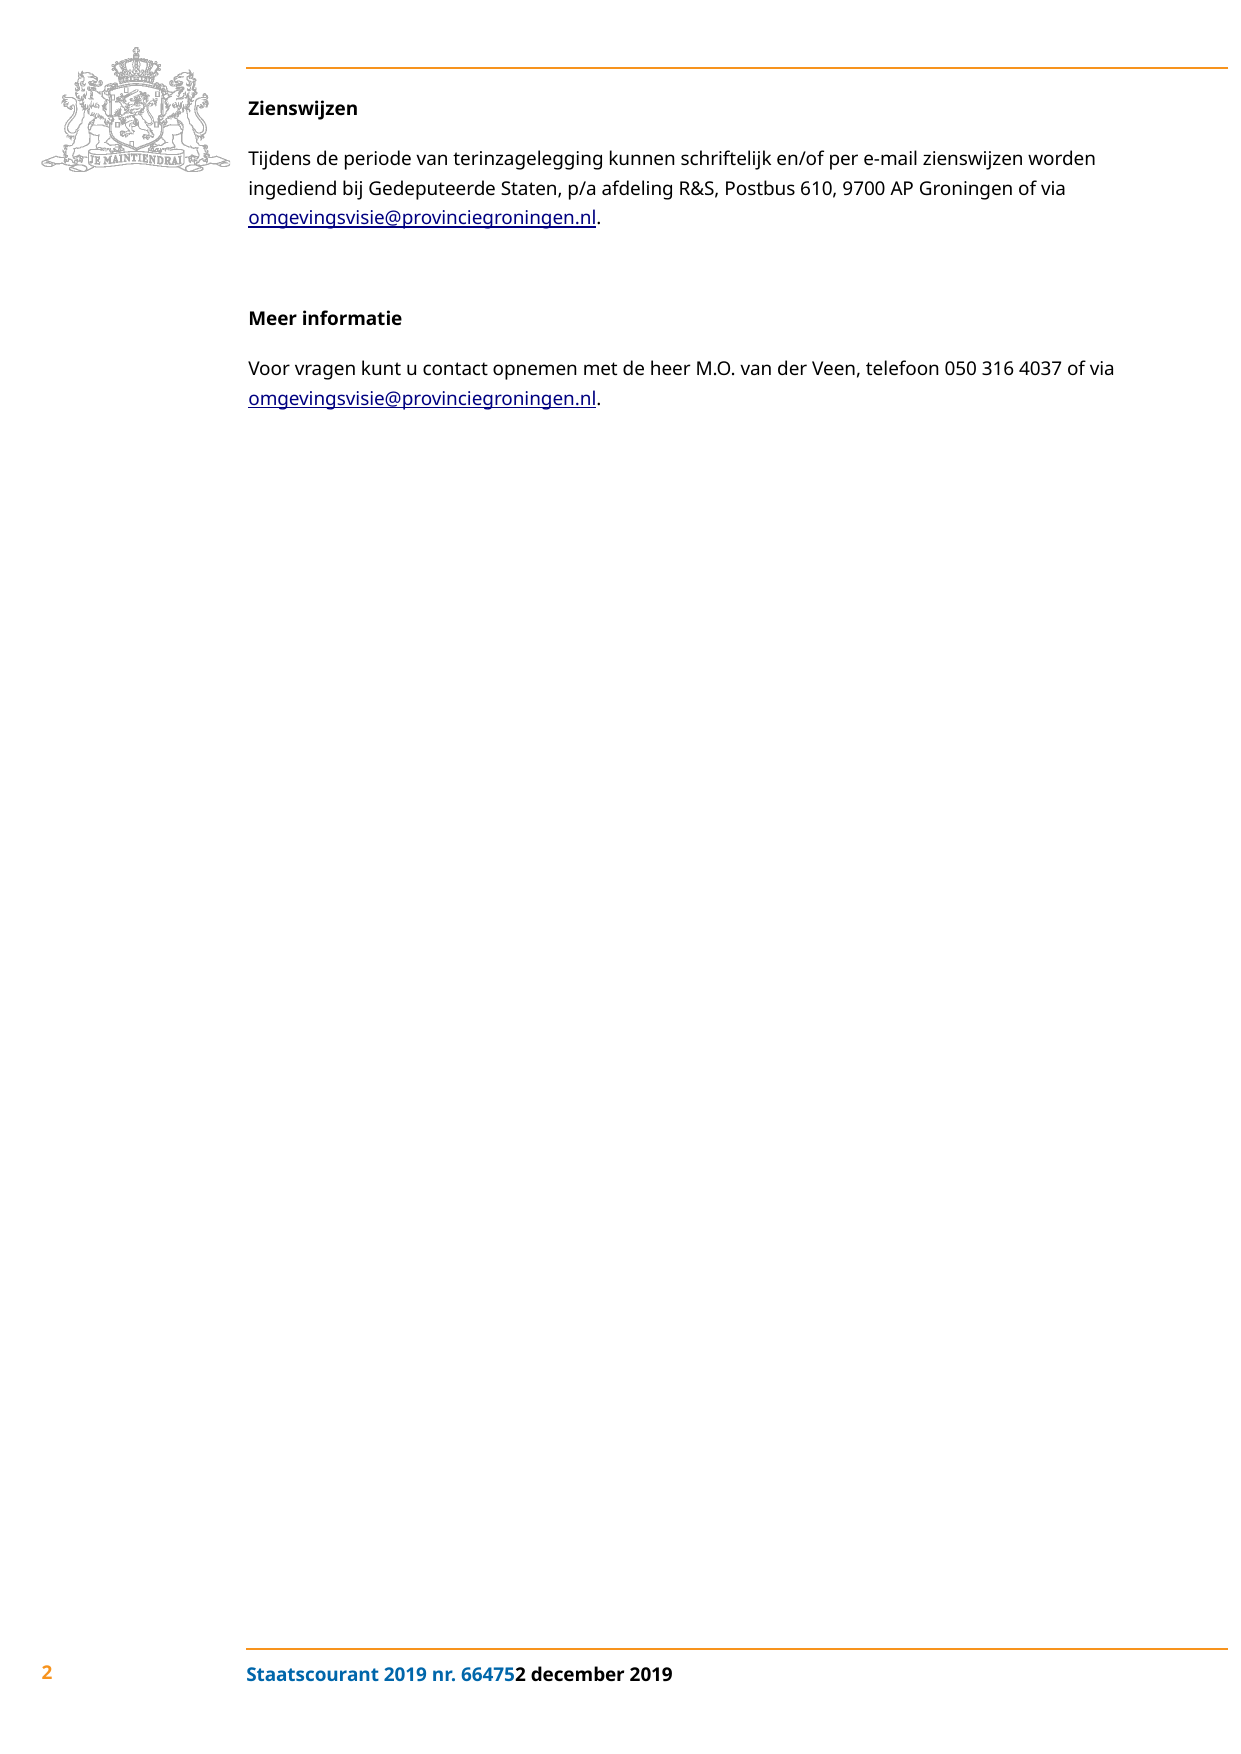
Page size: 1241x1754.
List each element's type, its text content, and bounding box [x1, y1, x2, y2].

text Zienswijzen [248, 95, 1152, 121]
text Meer informatie [248, 305, 1152, 331]
text Tijdens de periode van terinzagelegging kunnen schriftelijk en/of per e-mail zienswijzen worden ingediend bij Gedeputeerde Staten, p/a afdeling R&S, Postbus 610, 9700 AP Groningen of via omgevingsvisie@provinciegroningen.nl. [248, 145, 1152, 230]
text Voor vragen kunt u contact opnemen met de heer M.O. van der Veen, telefoon 050 316 4037 of via omgevingsvisie@provinciegroningen.nl. [248, 356, 1152, 411]
picture [41, 47, 231, 172]
